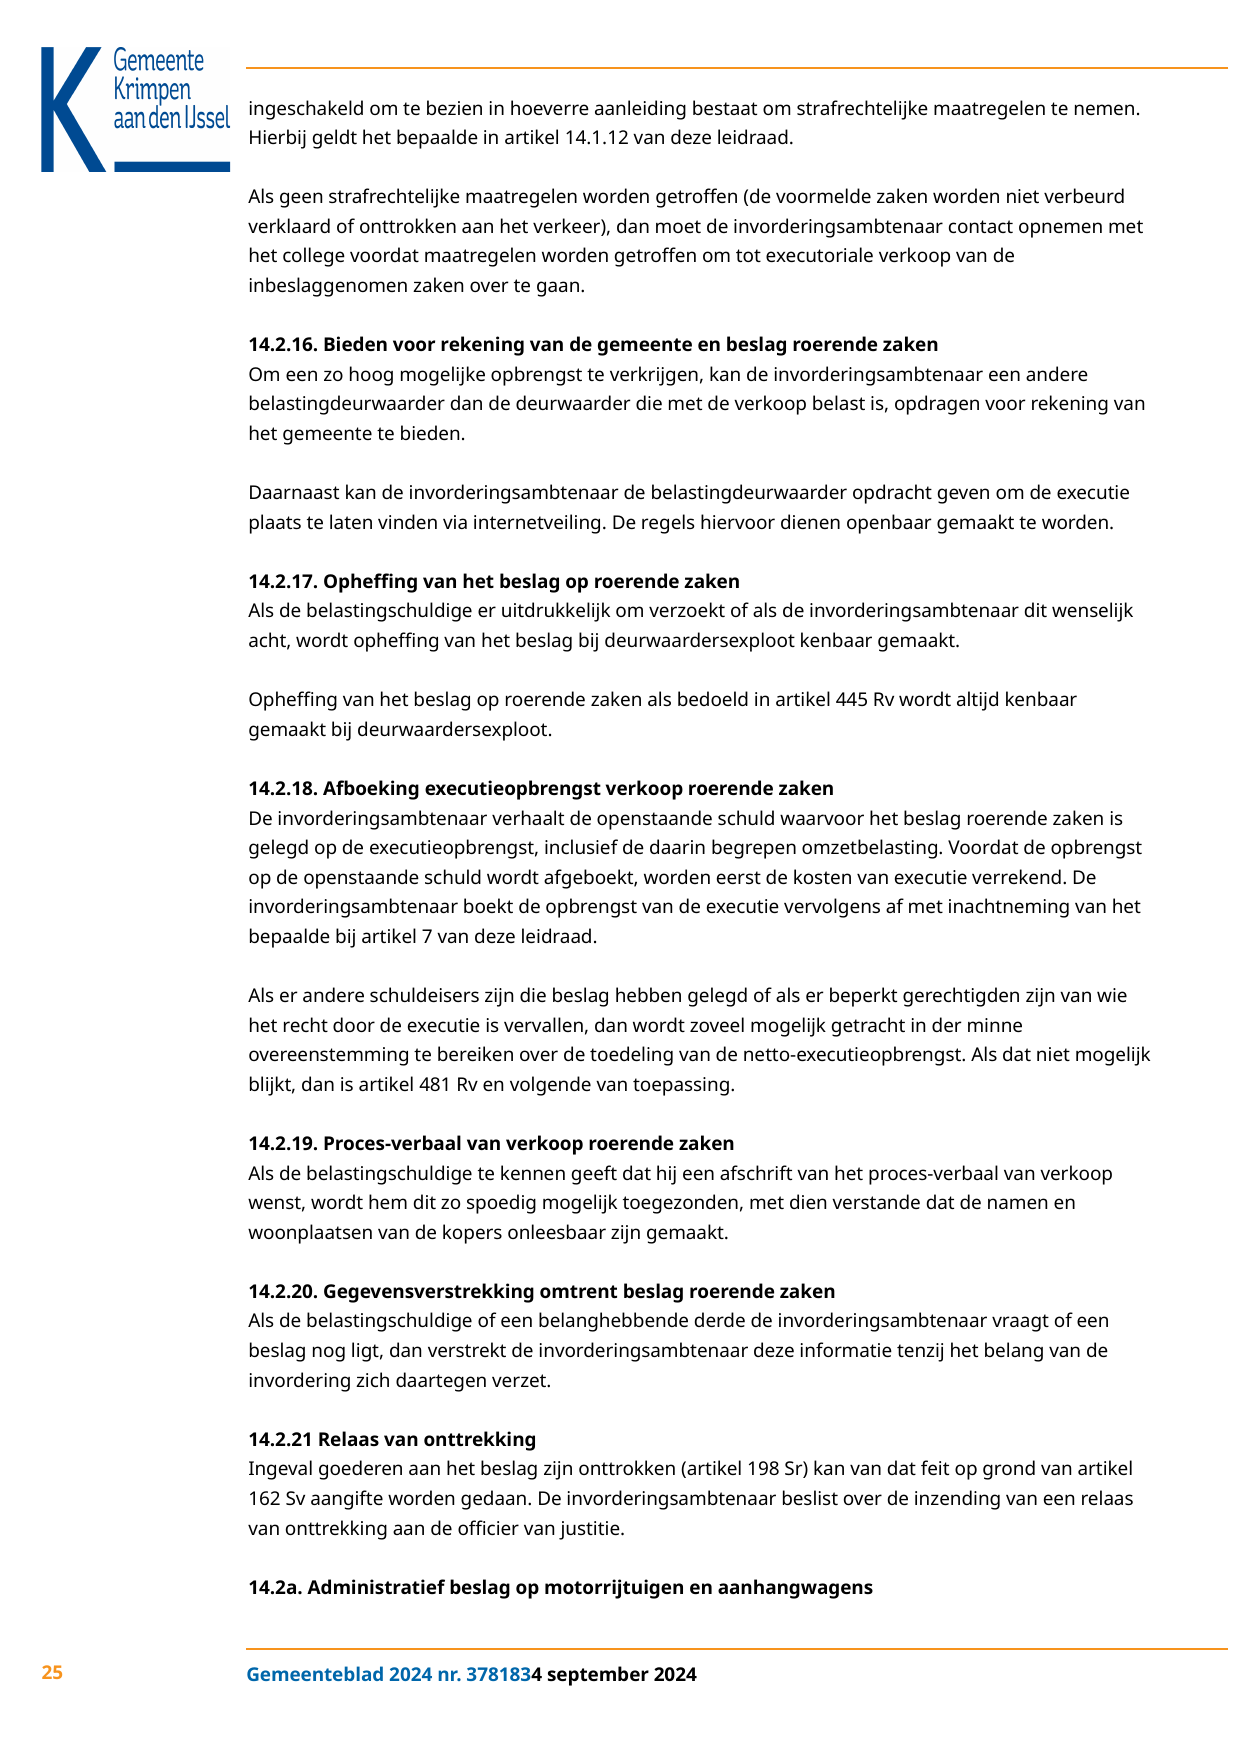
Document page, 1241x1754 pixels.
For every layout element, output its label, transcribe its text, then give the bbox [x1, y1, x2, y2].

text Opheffing van het beslag op roerende zaken als bedoeld in artikel 445 Rv wordt altijd kenbaar gemaakt bij deurwaardersexploot. [248, 686, 1152, 742]
text Als geen strafrechtelijke maatregelen worden getroffen (de voormelde zaken worden niet verbeurd verklaard of onttrokken aan het verkeer), dan moet de invorderingsambtenaar contact opnemen met het college voordat maatregelen worden getroffen om tot executoriale verkoop van de inbeslaggenomen zaken over te gaan. [248, 183, 1152, 298]
text Daarnaast kan de invorderingsambtenaar de belastingdeurwaarder opdracht geven om de executie plaats te laten vinden via internetveiling. De regels hiervoor dienen openbaar gemaakt te worden. [248, 479, 1152, 535]
text Als er andere schuldeisers zijn die beslag hebben gelegd of als er beperkt gerechtigden zijn van wie het recht door de executie is vervallen, dan wordt zoveel mogelijk getracht in der minne overeenstemming te bereiken over de toedeling van de netto-executieopbrengst. Als dat niet mogelijk blijkt, dan is artikel 481 Rv en volgende van toepassing. [248, 982, 1152, 1097]
text 14.2.18. Afboeking executieopbrengst verkoop roerende zaken [248, 775, 1152, 801]
text Als de belastingschuldige te kennen geeft dat hij een afschrift van het proces-verbaal van verkoop wenst, wordt hem dit zo spoedig mogelijk toegezonden, met dien verstande dat de namen en woonplaatsen van de kopers onleesbaar zijn gemaakt. [248, 1160, 1152, 1245]
text 14.2a. Administratief beslag op motorrijtuigen en aanhangwagens [248, 1574, 1152, 1600]
text Als de belastingschuldige er uitdrukkelijk om verzoekt of als de invorderingsambtenaar dit wenselijk acht, wordt opheffing van het beslag bij deurwaardersexploot kenbaar gemaakt. [248, 598, 1152, 653]
text Om een zo hoog mogelijke opbrengst te verkrijgen, kan de invorderingsambtenaar een andere belastingdeurwaarder dan de deurwaarder die met de verkoop belast is, opdragen voor rekening van het gemeente te bieden. [248, 361, 1152, 446]
text ingeschakeld om te bezien in hoeverre aanleiding bestaat om strafrechtelijke maatregelen te nemen. Hierbij geldt het bepaalde in artikel 14.1.12 van deze leidraad. [248, 95, 1152, 150]
text 14.2.19. Proces-verbaal van verkoop roerende zaken [248, 1130, 1152, 1156]
text 14.2.17. Opheffing van het beslag op roerende zaken [248, 568, 1152, 594]
text 14.2.20. Gegevensverstrekking omtrent beslag roerende zaken [248, 1278, 1152, 1304]
text 14.2.21 Relaas van onttrekking [248, 1426, 1152, 1452]
text Als de belastingschuldige of een belanghebbende derde de invorderingsambtenaar vraagt of een beslag nog ligt, dan verstrekt de invorderingsambtenaar deze informatie tenzij het belang van de invordering zich daartegen verzet. [248, 1308, 1152, 1393]
text De invorderingsambtenaar verhaalt de openstaande schuld waarvoor het beslag roerende zaken is gelegd op de executieopbrengst, inclusief de daarin begrepen omzetbelasting. Voordat de opbrengst op de openstaande schuld wordt afgeboekt, worden eerst de kosten van executie verrekend. De invorderingsambtenaar boekt de opbrengst van de executie vervolgens af met inachtneming van het bepaalde bij artikel 7 van deze leidraad. [248, 805, 1152, 949]
text Ingeval goederen aan het beslag zijn onttrokken (artikel 198 Sr) kan van dat feit op grond van artikel 162 Sv aangifte worden gedaan. De invorderingsambtenaar beslist over de inzending van een relaas van onttrekking aan de officier van justitie. [248, 1456, 1152, 1541]
text 14.2.16. Bieden voor rekening van de gemeente en beslag roerende zaken [248, 331, 1152, 357]
picture [41, 47, 231, 172]
